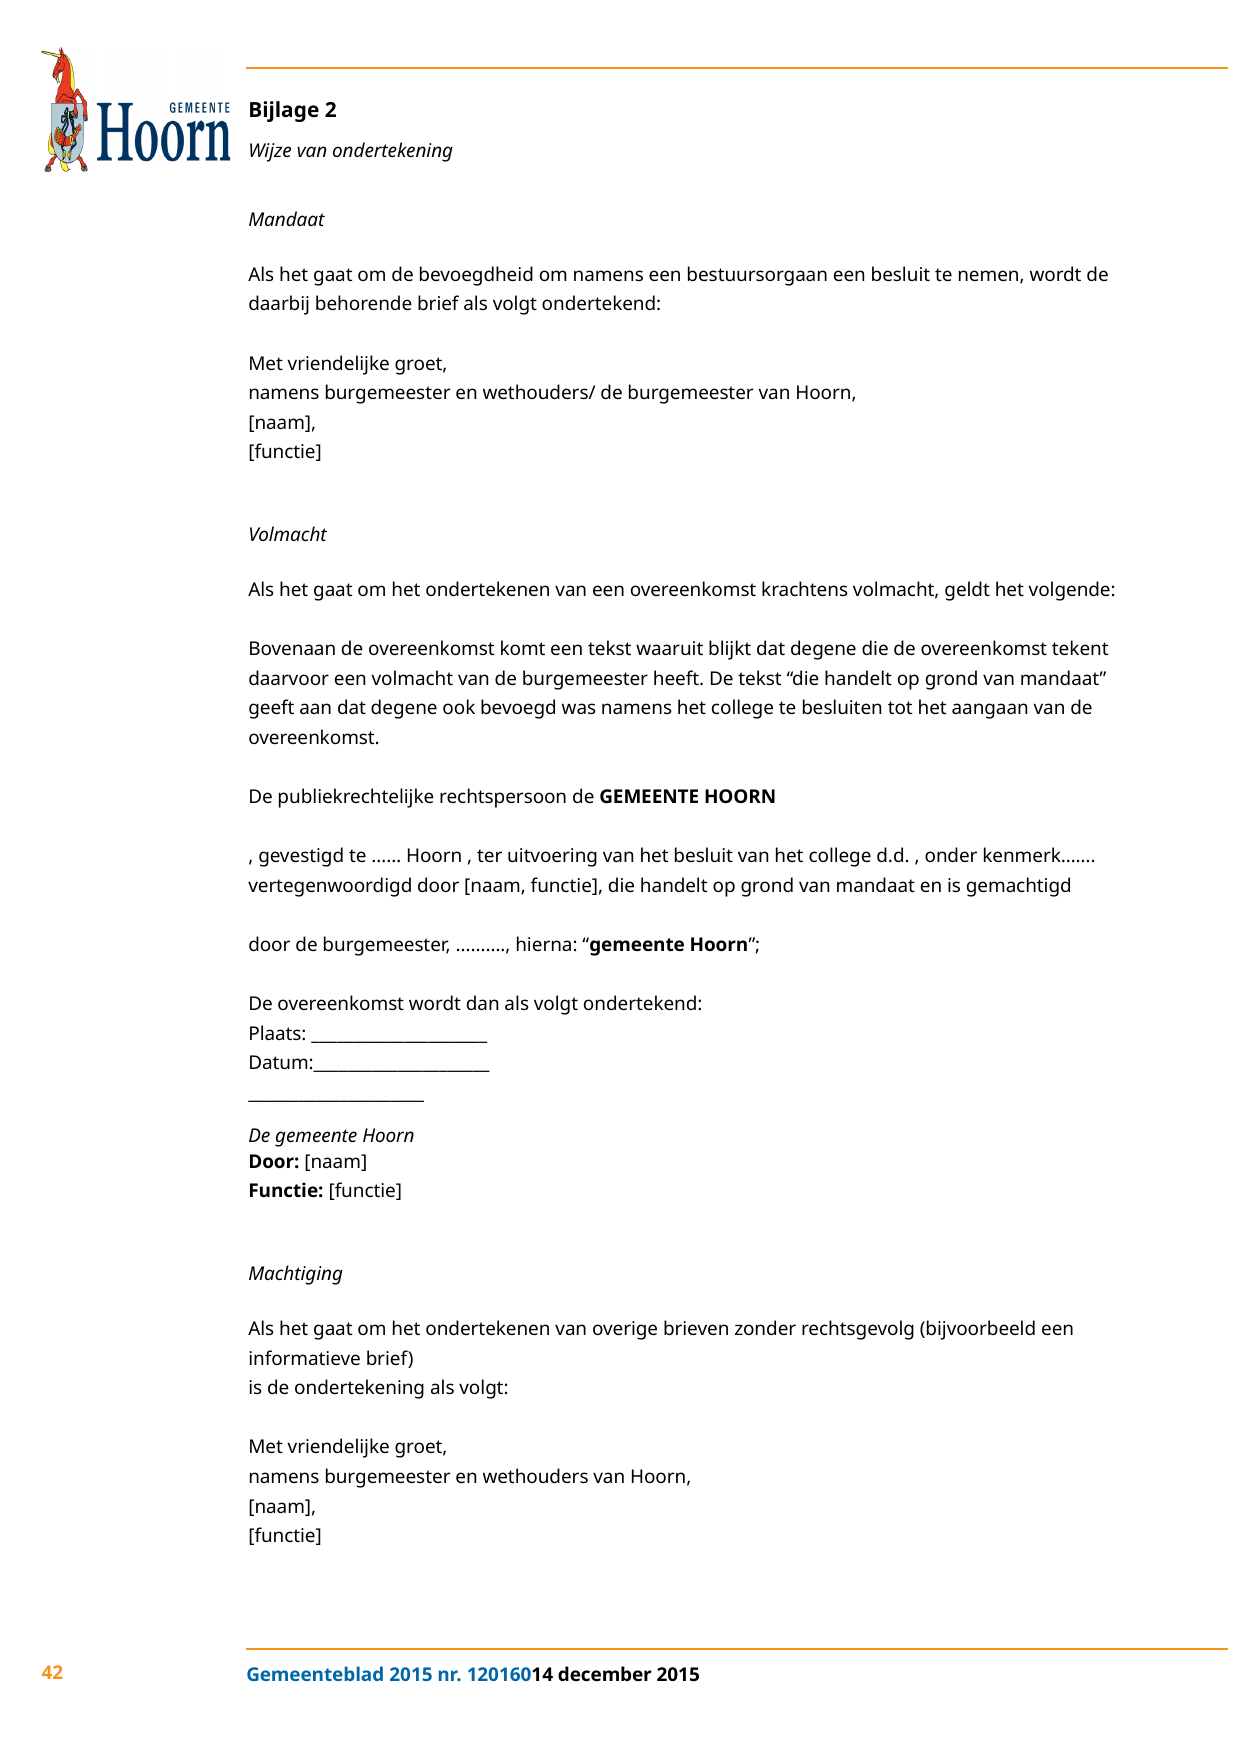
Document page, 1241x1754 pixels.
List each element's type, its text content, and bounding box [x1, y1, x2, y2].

text namens burgemeester en wethouders/ de burgemeester van Hoorn, [248, 379, 1152, 405]
text Bijlage 2 [248, 95, 1152, 123]
text Met vriendelijke groet, [248, 350, 1152, 376]
text [functie] [248, 438, 1152, 464]
text Als het gaat om het ondertekenen van een overeenkomst krachtens volmacht, geldt het volgende: [248, 576, 1152, 602]
text [naam], [248, 1493, 1152, 1518]
text [functie] [248, 1522, 1152, 1548]
text Bovenaan de overeenkomst komt een tekst waaruit blijkt dat degene die de overeenkomst tekent daarvoor een volmacht van de burgemeester heeft. De tekst “die handelt op grond van mandaat” geeft aan dat degene ook bevoegd was namens het college te besluiten tot het aangaan van de overeenkomst. [248, 635, 1152, 750]
text De publiekrechtelijke rechtspersoon de GEMEENTE HOORN [248, 783, 1152, 809]
text , gevestigd te …… Hoorn , ter uitvoering van het besluit van het college d.d. , onder kenmerk……. vertegenwoordigd door [naam, functie], die handelt op grond van mandaat en is gemachtigd [248, 842, 1152, 898]
text namens burgemeester en wethouders van Hoorn, [248, 1463, 1152, 1489]
text Als het gaat om het ondertekenen van overige brieven zonder rechtsgevolg (bijvoorbeeld een informatieve brief) [248, 1315, 1152, 1371]
text Mandaat [248, 206, 1152, 231]
text De gemeente Hoorn [248, 1122, 1152, 1148]
text Met vriendelijke groet, [248, 1434, 1152, 1459]
text Volmacht [248, 521, 1152, 547]
text Machtiging [248, 1260, 1152, 1286]
text Plaats: _____________________ [248, 1020, 1152, 1046]
text door de burgemeester, ………., hierna: “gemeente Hoorn”; [248, 931, 1152, 957]
picture [41, 47, 231, 172]
text Datum:_____________________ [248, 1049, 1152, 1075]
text De overeenkomst wordt dan als volgt ondertekend: [248, 990, 1152, 1016]
text Door: [naam] [248, 1148, 1152, 1174]
text Als het gaat om de bevoegdheid om namens een bestuursorgaan een besluit te nemen, wordt de daarbij behorende brief als volgt ondertekend: [248, 261, 1152, 316]
text is de ondertekening als volgt: [248, 1374, 1152, 1400]
text Functie: [functie] [248, 1178, 1152, 1203]
text [naam], [248, 409, 1152, 435]
text Wijze van ondertekening [248, 137, 1152, 163]
text _____________________ [248, 1079, 1152, 1105]
